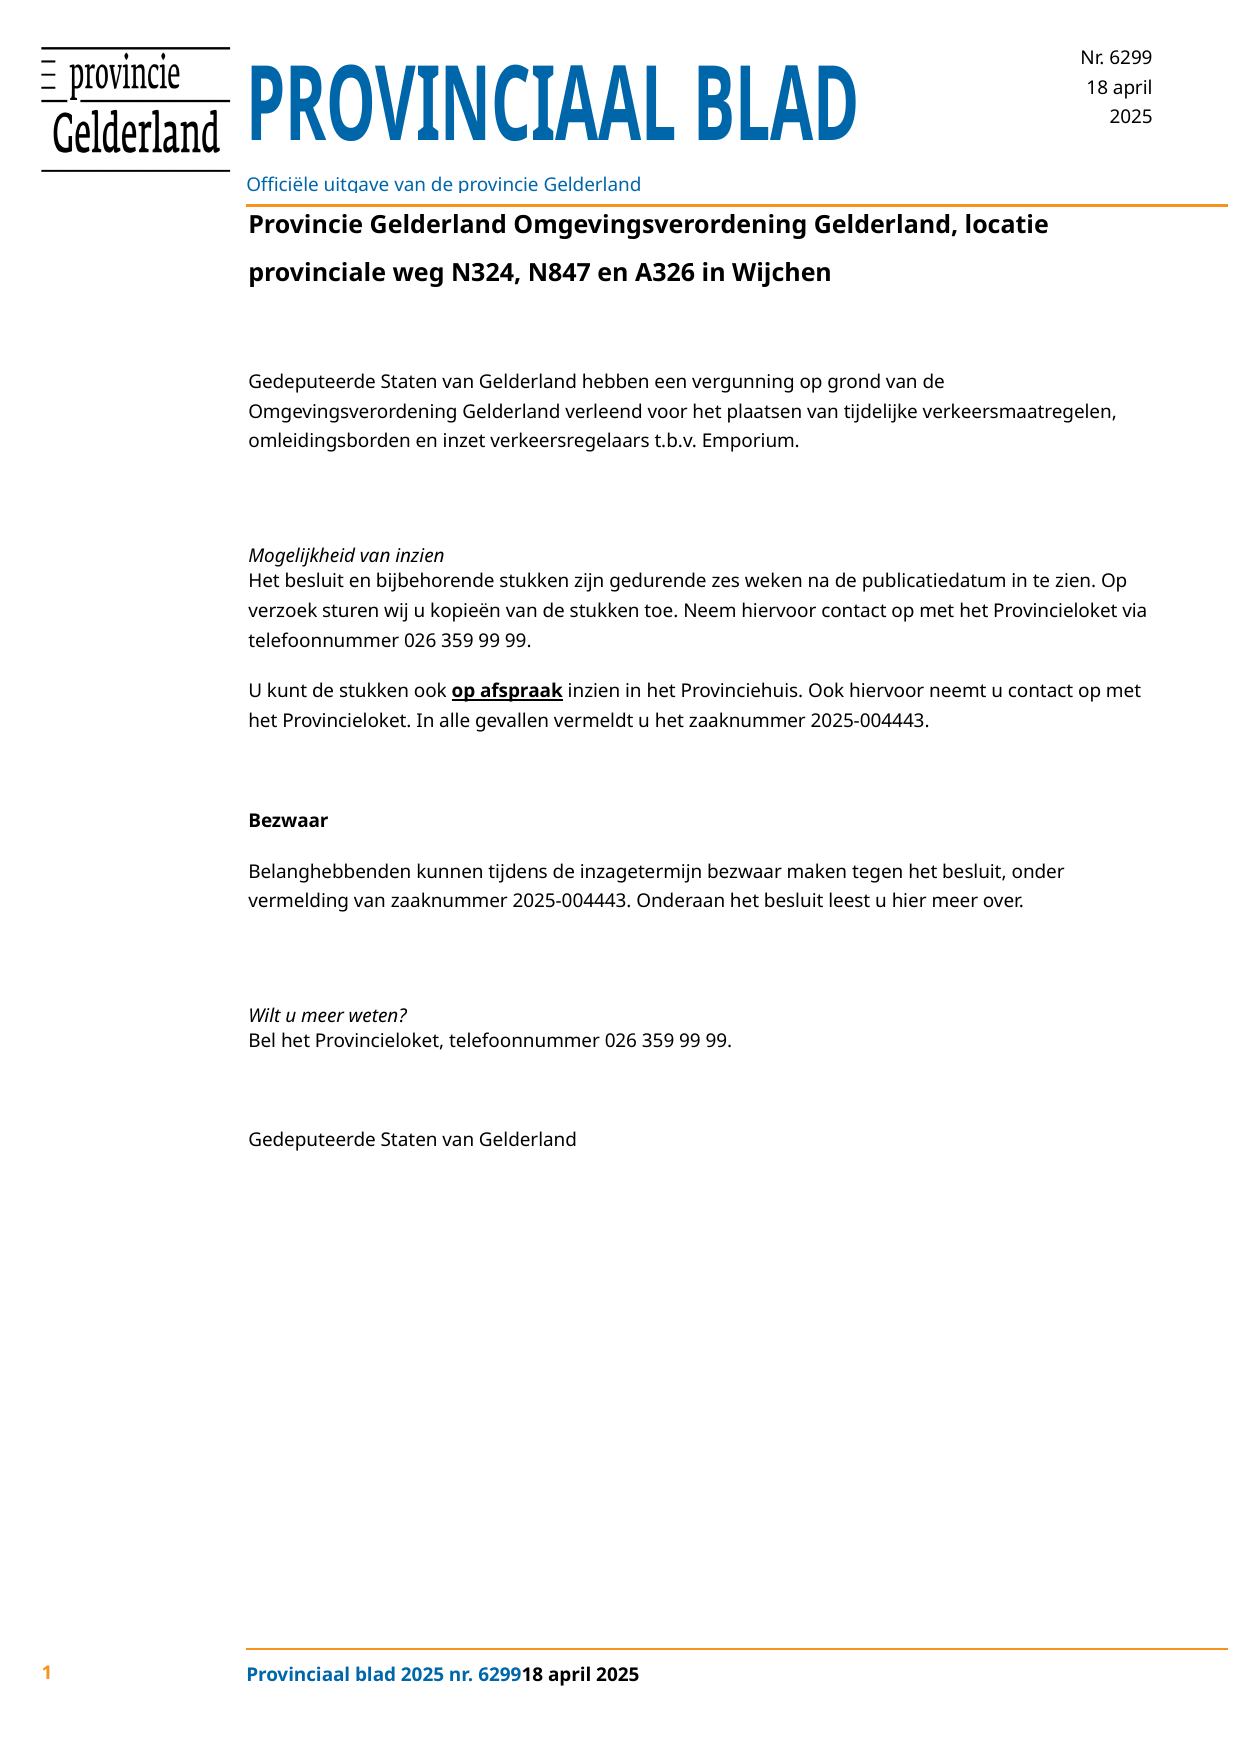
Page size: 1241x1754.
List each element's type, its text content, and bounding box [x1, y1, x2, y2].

text Wilt u meer weten? [248, 1002, 1152, 1028]
text Gedeputeerde Staten van Gelderland [248, 1126, 1152, 1152]
text U kunt de stukken ook op afspraak inzien in het Provinciehuis. Ook hiervoor neemt u contact op met het Provincieloket. In alle gevallen vermeldt u het zaaknummer 2025-004443. [248, 677, 1152, 732]
text Provincie Gelderland Omgevingsverordening Gelderland, locatie provinciale weg N324, N847 en A326 in Wijchen [248, 207, 1152, 288]
picture [41, 47, 231, 172]
text Mogelijkheid van inzien [248, 542, 1152, 568]
text Gedeputeerde Staten van Gelderland hebben een vergunning op grond van de Omgevingsverordening Gelderland verleend voor het plaatsen van tijdelijke verkeersmaatregelen, omleidingsborden en inzet verkeersregelaars t.b.v. Emporium. [248, 368, 1152, 453]
text Belanghebbenden kunnen tijdens de inzagetermijn bezwaar maken tegen het besluit, onder vermelding van zaaknummer 2025-004443. Onderaan het besluit leest u hier meer over. [248, 858, 1152, 913]
text Bezwaar [248, 808, 1152, 833]
text Bel het Provincieloket, telefoonnummer 026 359 99 99. [248, 1028, 1152, 1053]
text Het besluit en bijbehorende stukken zijn gedurende zes weken na de publicatiedatum in te zien. Op verzoek sturen wij u kopieën van de stukken toe. Neem hiervoor contact op met het Provincieloket via telefoonnummer 026 359 99 99. [248, 568, 1152, 652]
